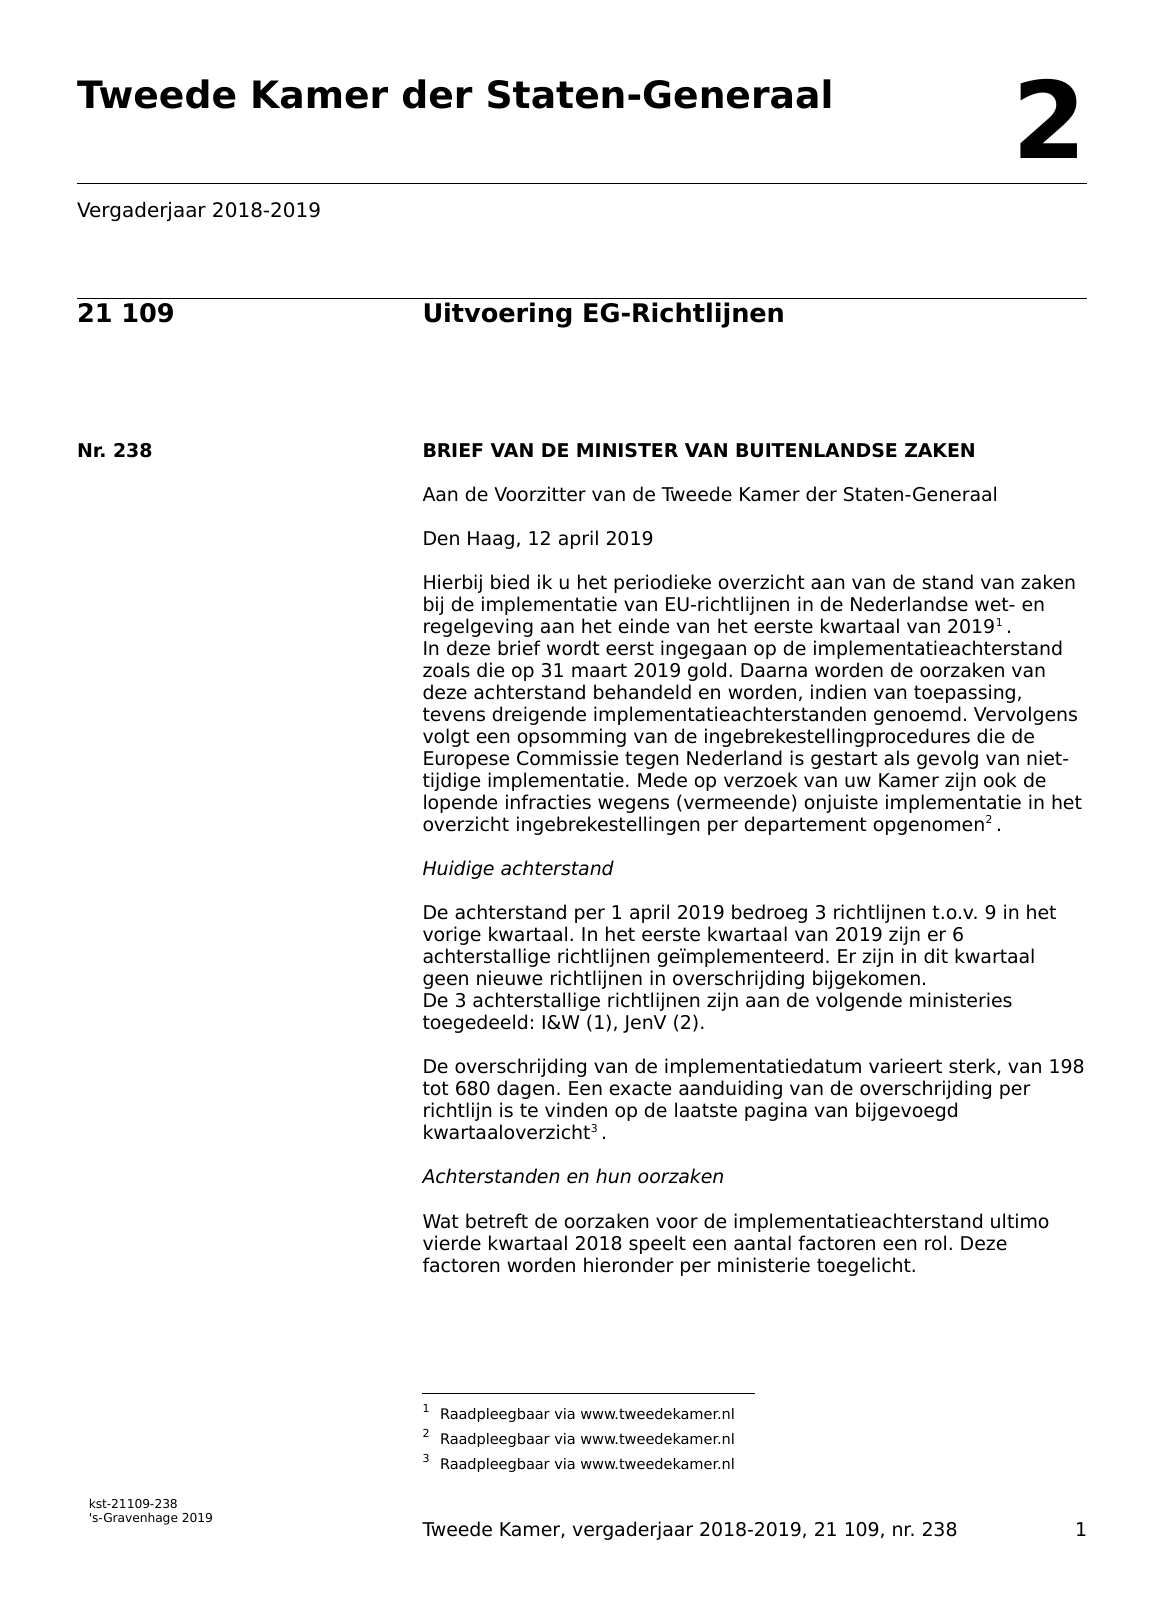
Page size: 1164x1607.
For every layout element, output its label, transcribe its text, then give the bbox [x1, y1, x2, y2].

text De 3 achterstallige richtlijnen zijn aan de volgende ministeries toegedeeld: I&W (1), JenV (2). [422, 990, 1087, 1034]
text In deze brief wordt eerst ingegaan op de implementatieachterstand zoals die op 31 maart 2019 gold. Daarna worden de oorzaken van deze achterstand behandeld en worden, indien van toepassing, tevens dreigende implementatieachterstanden genoemd. Vervolgens volgt een opsomming van de ingebrekestellingprocedures die de Europese Commissie tegen Nederland is gestart als gevolg van niet-tijdige implementatie. Mede op verzoek van uw Kamer zijn ook de lopende infracties wegens (vermeende) onjuiste implementatie in het overzicht ingebrekestellingen per departement opgenomen. [422, 638, 1087, 836]
text De achterstand per 1 april 2019 bedroeg 3 richtlijnen t.o.v. 9 in het vorige kwartaal. In het eerste kwartaal van 2019 zijn er 6 achterstallige richtlijnen geïmplementeerd. Er zijn in dit kwartaal geen nieuwe richtlijnen in overschrijding bijgekomen. [422, 902, 1087, 990]
text Raadpleegbaar via www.tweedekamer.nl [422, 1452, 1087, 1474]
text Raadpleegbaar via www.tweedekamer.nl [422, 1427, 1087, 1449]
text Wat betreft de oorzaken voor de implementatieachterstand ultimo vierde kwartaal 2018 speelt een aantal factoren een rol. Deze factoren worden hieronder per ministerie toegelicht. [422, 1211, 1087, 1277]
text Raadpleegbaar via www.tweedekamer.nl [422, 1402, 1087, 1424]
text 's-Gravenhage 2019 [88, 1511, 323, 1525]
text De overschrijding van de implementatiedatum varieert sterk, van 198 tot 680 dagen. Een exacte aanduiding van de overschrijding per richtlijn is te vinden op de laatste pagina van bijgevoegd kwartaaloverzicht. [422, 1056, 1087, 1144]
text Den Haag, 12 april 2019 [422, 528, 1087, 550]
table_cell Vergaderjaar 2018-2019 [77, 184, 1087, 298]
subtitle Nr. 238 BRIEF VAN DE MINISTER VAN BUITENLANDSE ZAKEN [77, 440, 1087, 462]
text Hierbij bied ik u het periodieke overzicht aan van de stand van zaken bij de implementatie van EU-richtlijnen in de Nederlandse wet- en regelgeving aan het einde van het eerste kwartaal van 2019. [422, 572, 1087, 638]
subtitle Huidige achterstand [422, 858, 1087, 880]
text kst-21109-238 [88, 1497, 323, 1511]
subtitle 21 109 Uitvoering EG-Richtlijnen [77, 299, 1087, 329]
table_header Tweede Kamer der Staten-Generaal [77, 59, 886, 183]
text Aan de Voorzitter van de Tweede Kamer der Staten-Generaal [422, 484, 1087, 506]
table_header 2 [886, 59, 1087, 183]
subtitle Achterstanden en hun oorzaken [422, 1166, 1087, 1188]
